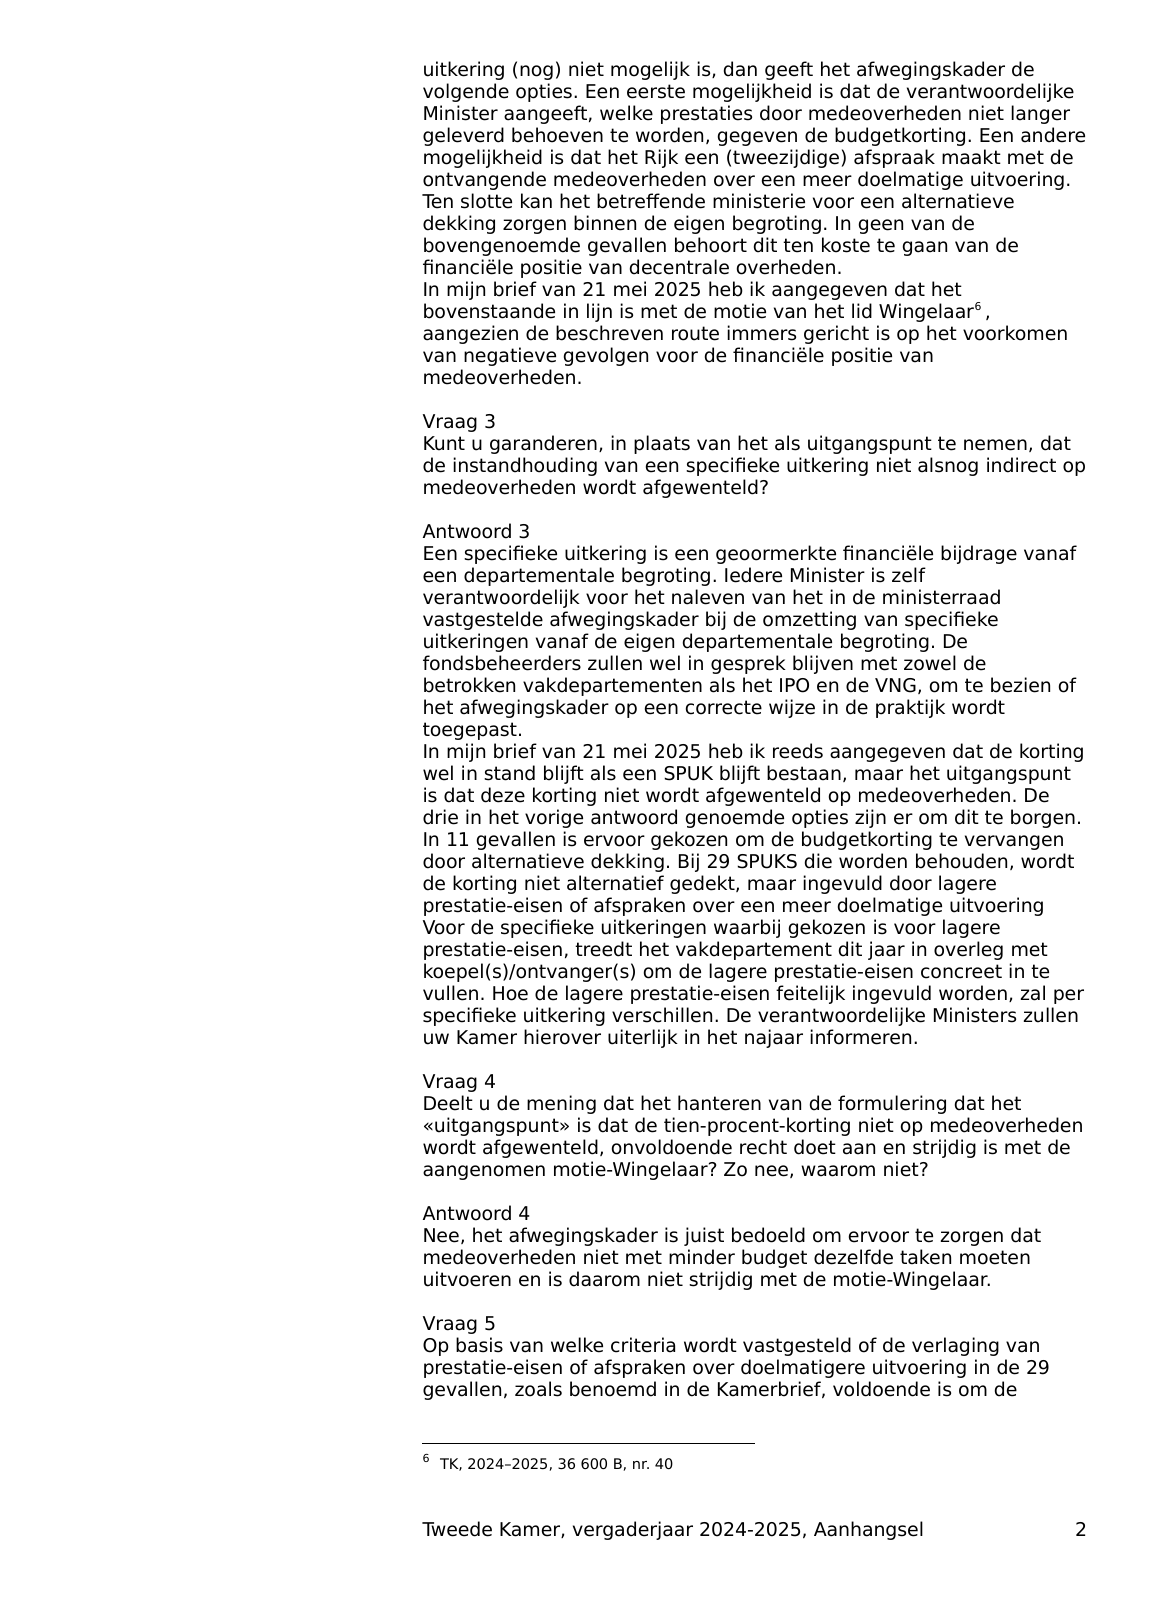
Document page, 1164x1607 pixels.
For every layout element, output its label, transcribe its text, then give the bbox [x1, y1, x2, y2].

text Antwoord 4 [422, 1203, 1087, 1225]
text Vraag 3 [422, 411, 1087, 433]
text Een specifieke uitkering is een geoormerkte financiële bijdrage vanaf een departementale begroting. Iedere Minister is zelf verantwoordelijk voor het naleven van het in de ministerraad vastgestelde afwegingskader bij de omzetting van specifieke uitkeringen vanaf de eigen departementale begroting. De fondsbeheerders zullen wel in gesprek blijven met zowel de betrokken vakdepartementen als het IPO en de VNG, om te bezien of het afwegingskader op een correcte wijze in de praktijk wordt toegepast. [422, 543, 1087, 741]
text Vraag 5 [422, 1313, 1087, 1335]
text In mijn brief van 21 mei 2025 heb ik reeds aangegeven dat de korting wel in stand blijft als een SPUK blijft bestaan, maar het uitgangspunt is dat deze korting niet wordt afgewenteld op medeoverheden. De drie in het vorige antwoord genoemde opties zijn er om dit te borgen. In 11 gevallen is ervoor gekozen om de budgetkorting te vervangen door alternatieve dekking. Bij 29 SPUKS die worden behouden, wordt de korting niet alternatief gedekt, maar ingevuld door lagere prestatie-eisen of afspraken over een meer doelmatige uitvoering [422, 741, 1087, 917]
text Antwoord 3 [422, 521, 1087, 543]
text TK, 2024–2025, 36 600 B, nr. 40 [422, 1452, 1087, 1474]
text Voor de specifieke uitkeringen waarbij gekozen is voor lagere prestatie-eisen, treedt het vakdepartement dit jaar in overleg met koepel(s)/ontvanger(s) om de lagere prestatie-eisen concreet in te vullen. Hoe de lagere prestatie-eisen feitelijk ingevuld worden, zal per specifieke uitkering verschillen. De verantwoordelijke Ministers zullen uw Kamer hierover uiterlijk in het najaar informeren. [422, 917, 1087, 1048]
text In mijn brief van 21 mei 2025 heb ik aangegeven dat het bovenstaande in lijn is met de motie van het lid Wingelaar, aangezien de beschreven route immers gericht is op het voorkomen van negatieve gevolgen voor de financiële positie van medeoverheden. [422, 279, 1087, 389]
text Vraag 4 [422, 1071, 1087, 1093]
text Nee, het afwegingskader is juist bedoeld om ervoor te zorgen dat medeoverheden niet met minder budget dezelfde taken moeten uitvoeren en is daarom niet strijdig met de motie-Wingelaar. [422, 1225, 1087, 1291]
text Kunt u garanderen, in plaats van het als uitgangspunt te nemen, dat de instandhouding van een specifieke uitkering niet alsnog indirect op medeoverheden wordt afgewenteld? [422, 433, 1087, 499]
text Deelt u de mening dat het hanteren van de formulering dat het «uitgangspunt» is dat de tien-procent-korting niet op medeoverheden wordt afgewenteld, onvoldoende recht doet aan en strijdig is met de aangenomen motie-Wingelaar? Zo nee, waarom niet? [422, 1093, 1087, 1181]
text uitkering (nog) niet mogelijk is, dan geeft het afwegingskader de volgende opties. Een eerste mogelijkheid is dat de verantwoordelijke Minister aangeeft, welke prestaties door medeoverheden niet langer geleverd behoeven te worden, gegeven de budgetkorting. Een andere mogelijkheid is dat het Rijk een (tweezijdige) afspraak maakt met de ontvangende medeoverheden over een meer doelmatige uitvoering. Ten slotte kan het betreffende ministerie voor een alternatieve dekking zorgen binnen de eigen begroting. In geen van de bovengenoemde gevallen behoort dit ten koste te gaan van de financiële positie van decentrale overheden. [422, 59, 1087, 279]
text Op basis van welke criteria wordt vastgesteld of de verlaging van prestatie-eisen of afspraken over doelmatigere uitvoering in de 29 gevallen, zoals benoemd in de Kamerbrief, voldoende is om de [422, 1335, 1087, 1401]
